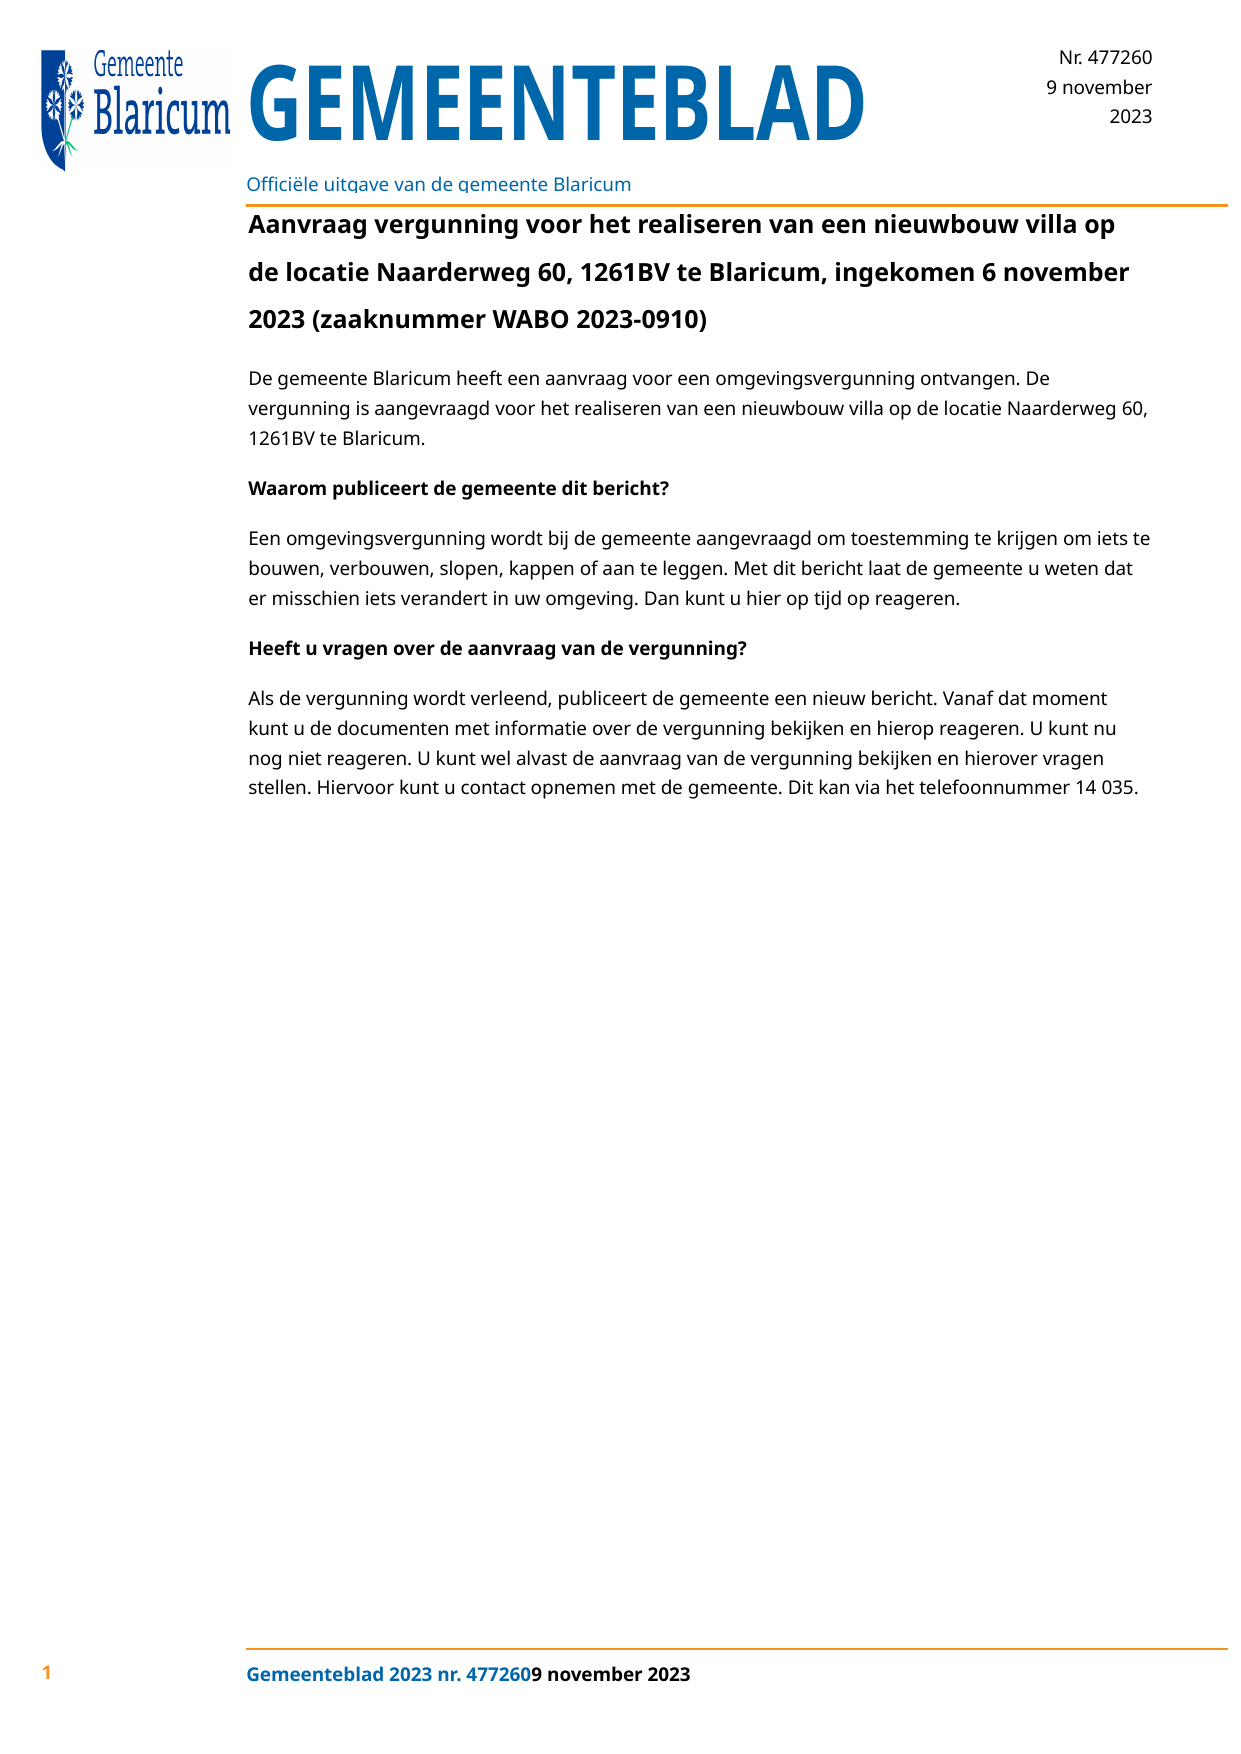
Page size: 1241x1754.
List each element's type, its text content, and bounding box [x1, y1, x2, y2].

text Als de vergunning wordt verleend, publiceert de gemeente een nieuw bericht. Vanaf dat moment kunt u de documenten met informatie over de vergunning bekijken en hierop reageren. U kunt nu nog niet reageren. U kunt wel alvast de aanvraag van de vergunning bekijken en hierover vragen stellen. Hiervoor kunt u contact opnemen met de gemeente. Dit kan via het telefoonnummer 14 035. [248, 686, 1152, 800]
text De gemeente Blaricum heeft een aanvraag voor een omgevingsvergunning ontvangen. De vergunning is aangevraagd voor het realiseren van een nieuwbouw villa op de locatie Naarderweg 60, 1261BV te Blaricum. [248, 366, 1152, 450]
text Een omgevingsvergunning wordt bij de gemeente aangevraagd om toestemming te krijgen om iets te bouwen, verbouwen, slopen, kappen of aan te leggen. Met dit bericht laat de gemeente u weten dat er misschien iets verandert in uw omgeving. Dan kunt u hier op tijd op reageren. [248, 526, 1152, 610]
text Aanvraag vergunning voor het realiseren van een nieuwbouw villa op de locatie Naarderweg 60, 1261BV te Blaricum, ingekomen 6 november 2023 (zaaknummer WABO 2023-0910) [248, 207, 1152, 336]
text Waarom publiceert de gemeente dit bericht? [248, 475, 1152, 501]
picture [41, 47, 231, 172]
text Heeft u vragen over de aanvraag van de vergunning? [248, 635, 1152, 661]
